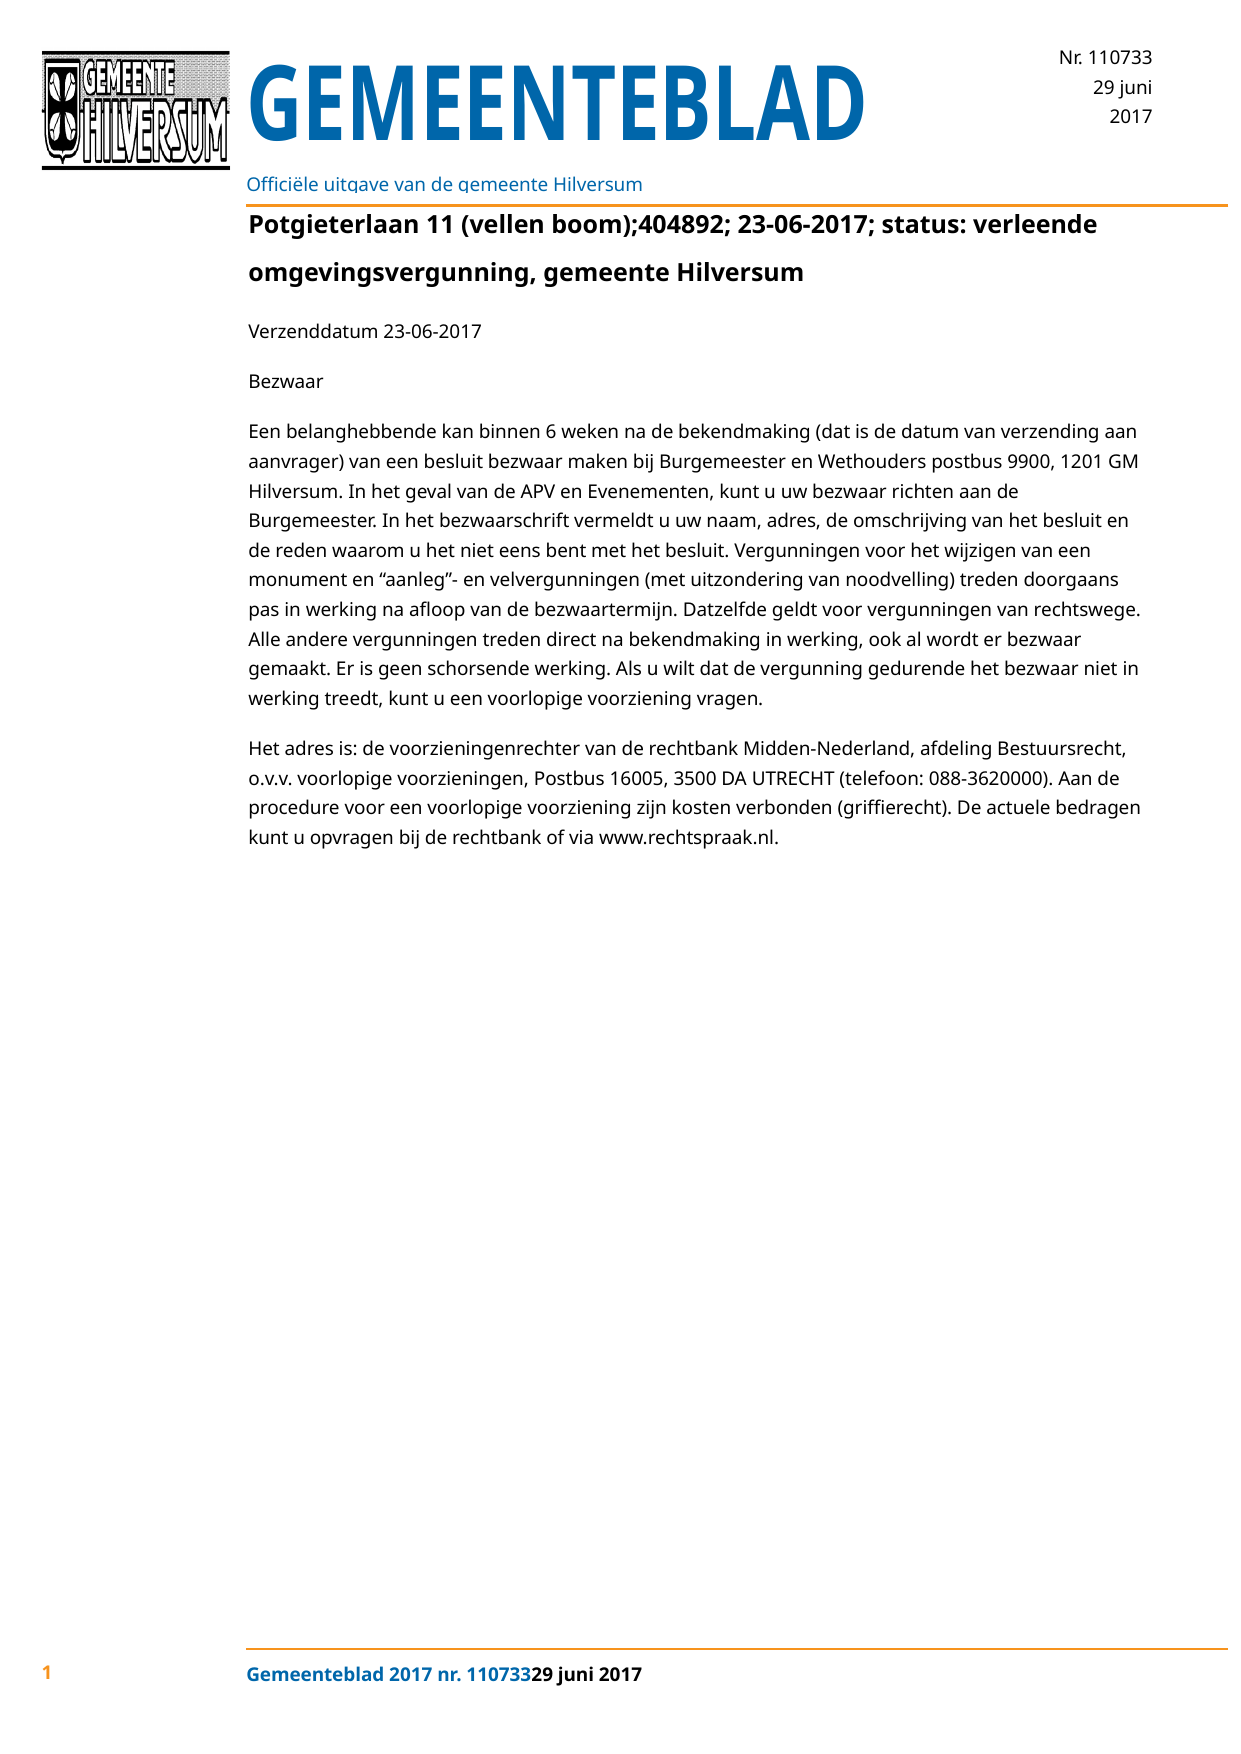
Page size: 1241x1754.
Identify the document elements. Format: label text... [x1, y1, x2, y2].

text Bezwaar [248, 368, 1152, 394]
text Verzenddatum 23-06-2017 [248, 318, 1152, 344]
picture [41, 47, 231, 172]
text Een belanghebbende kan binnen 6 weken na de bekendmaking (dat is de datum van verzending aan aanvrager) van een besluit bezwaar maken bij Burgemeester en Wethouders postbus 9900, 1201 GM Hilversum. In het geval van de APV en Evenementen, kunt u uw bezwaar richten aan de Burgemeester. In het bezwaarschrift vermeldt u uw naam, adres, de omschrijving van het besluit en de reden waarom u het niet eens bent met het besluit. Vergunningen voor het wijzigen van een monument en “aanleg”- en velvergunningen (met uitzondering van noodvelling) treden doorgaans pas in werking na afloop van de bezwaartermijn. Datzelfde geldt voor vergunningen van rechtswege. Alle andere vergunningen treden direct na bekendmaking in werking, ook al wordt er bezwaar gemaakt. Er is geen schorsende werking. Als u wilt dat de vergunning gedurende het bezwaar niet in werking treedt, kunt u een voorlopige voorziening vragen. [248, 419, 1152, 711]
text Het adres is: de voorzieningenrechter van de rechtbank Midden-Nederland, afdeling Bestuursrecht, o.v.v. voorlopige voorzieningen, Postbus 16005, 3500 DA UTRECHT (telefoon: 088-3620000). Aan de procedure voor een voorlopige voorziening zijn kosten verbonden (griffierecht). De actuele bedragen kunt u opvragen bij de rechtbank of via www.rechtspraak.nl. [248, 735, 1152, 850]
text Potgieterlaan 11 (vellen boom);404892; 23-06-2017; status: verleende omgevingsvergunning, gemeente Hilversum [248, 207, 1152, 288]
